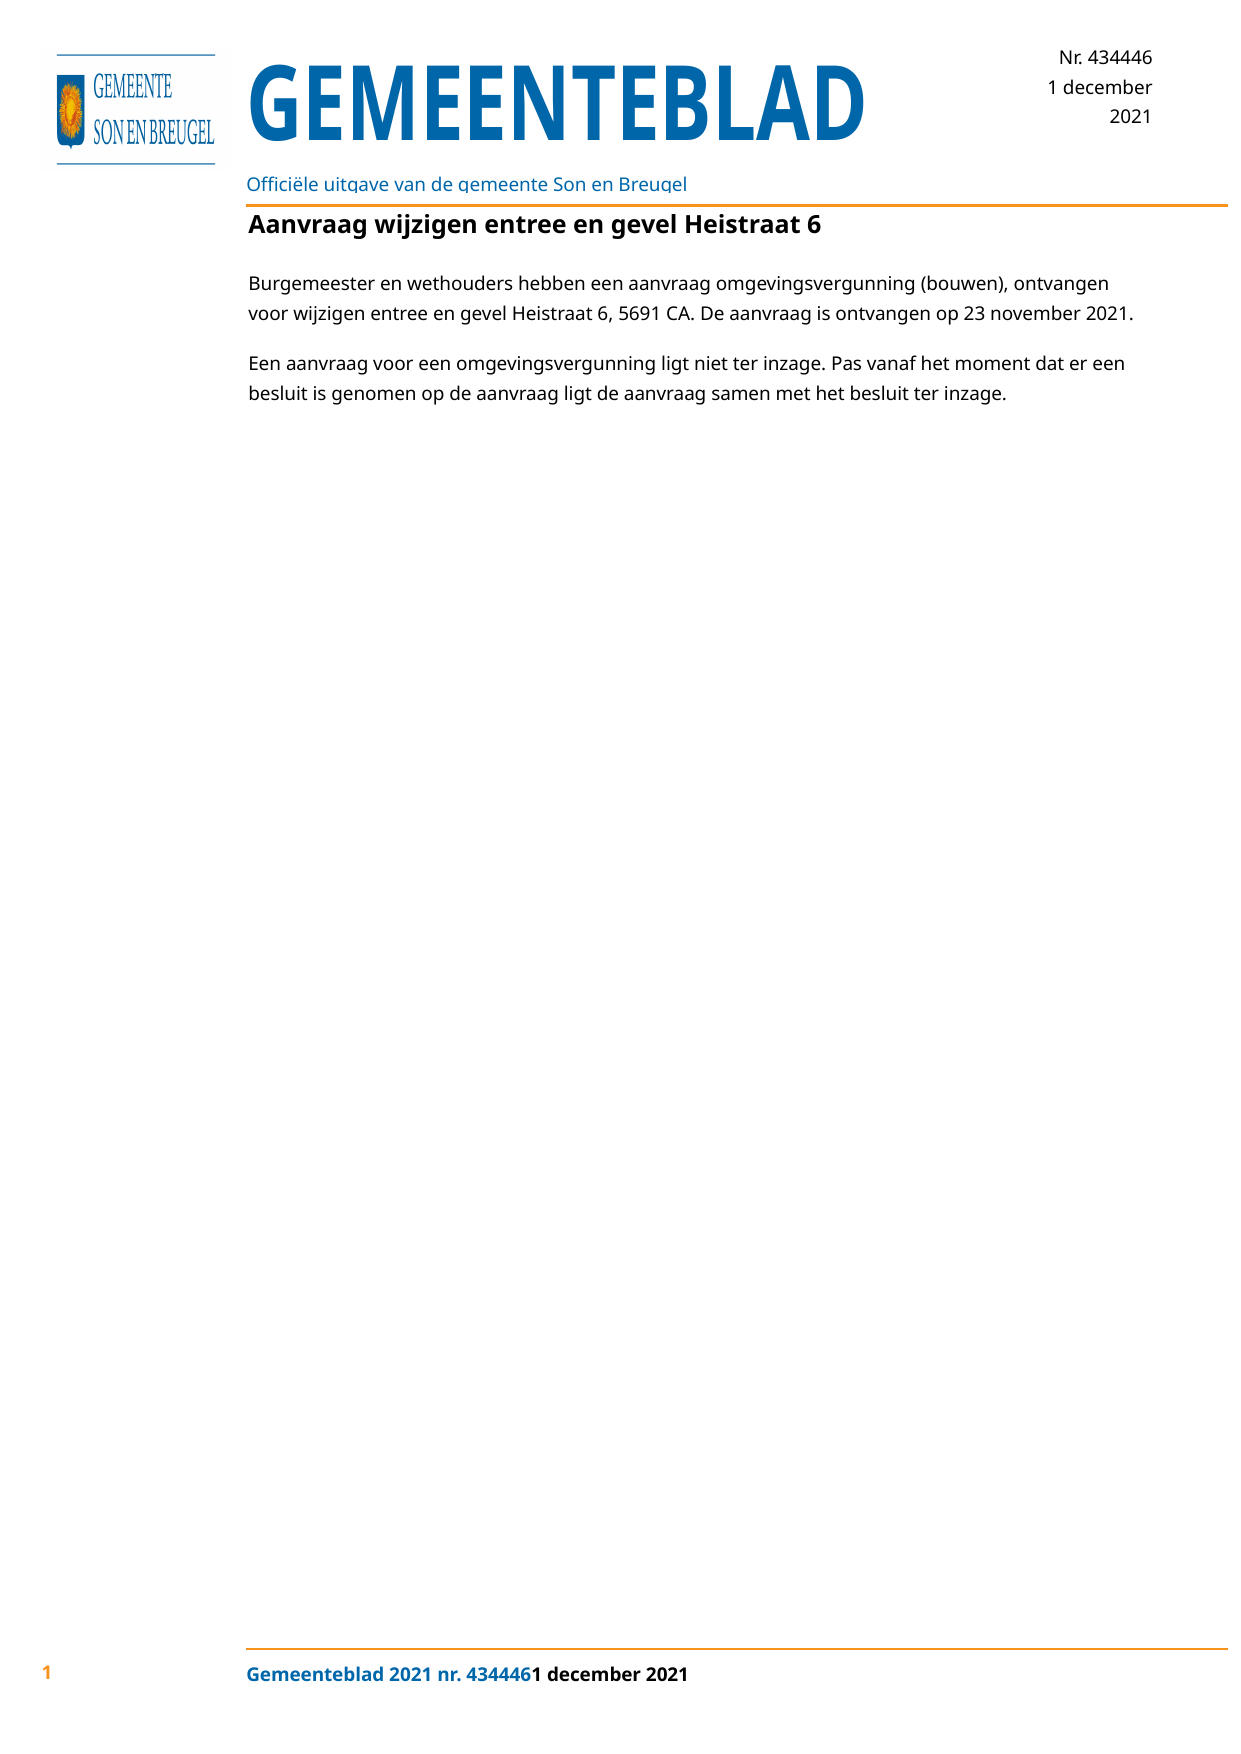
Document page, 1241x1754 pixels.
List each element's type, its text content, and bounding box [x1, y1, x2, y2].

text Een aanvraag voor een omgevingsvergunning ligt niet ter inzage. Pas vanaf het moment dat er een besluit is genomen op de aanvraag ligt de aanvraag samen met het besluit ter inzage. [248, 350, 1152, 406]
text Aanvraag wijzigen entree en gevel Heistraat 6 [248, 207, 1152, 241]
text Burgemeester en wethouders hebben een aanvraag omgevingsvergunning (bouwen), ontvangen voor wijzigen entree en gevel Heistraat 6, 5691 CA. De aanvraag is ontvangen op 23 november 2021. [248, 270, 1152, 326]
picture [41, 47, 231, 172]
